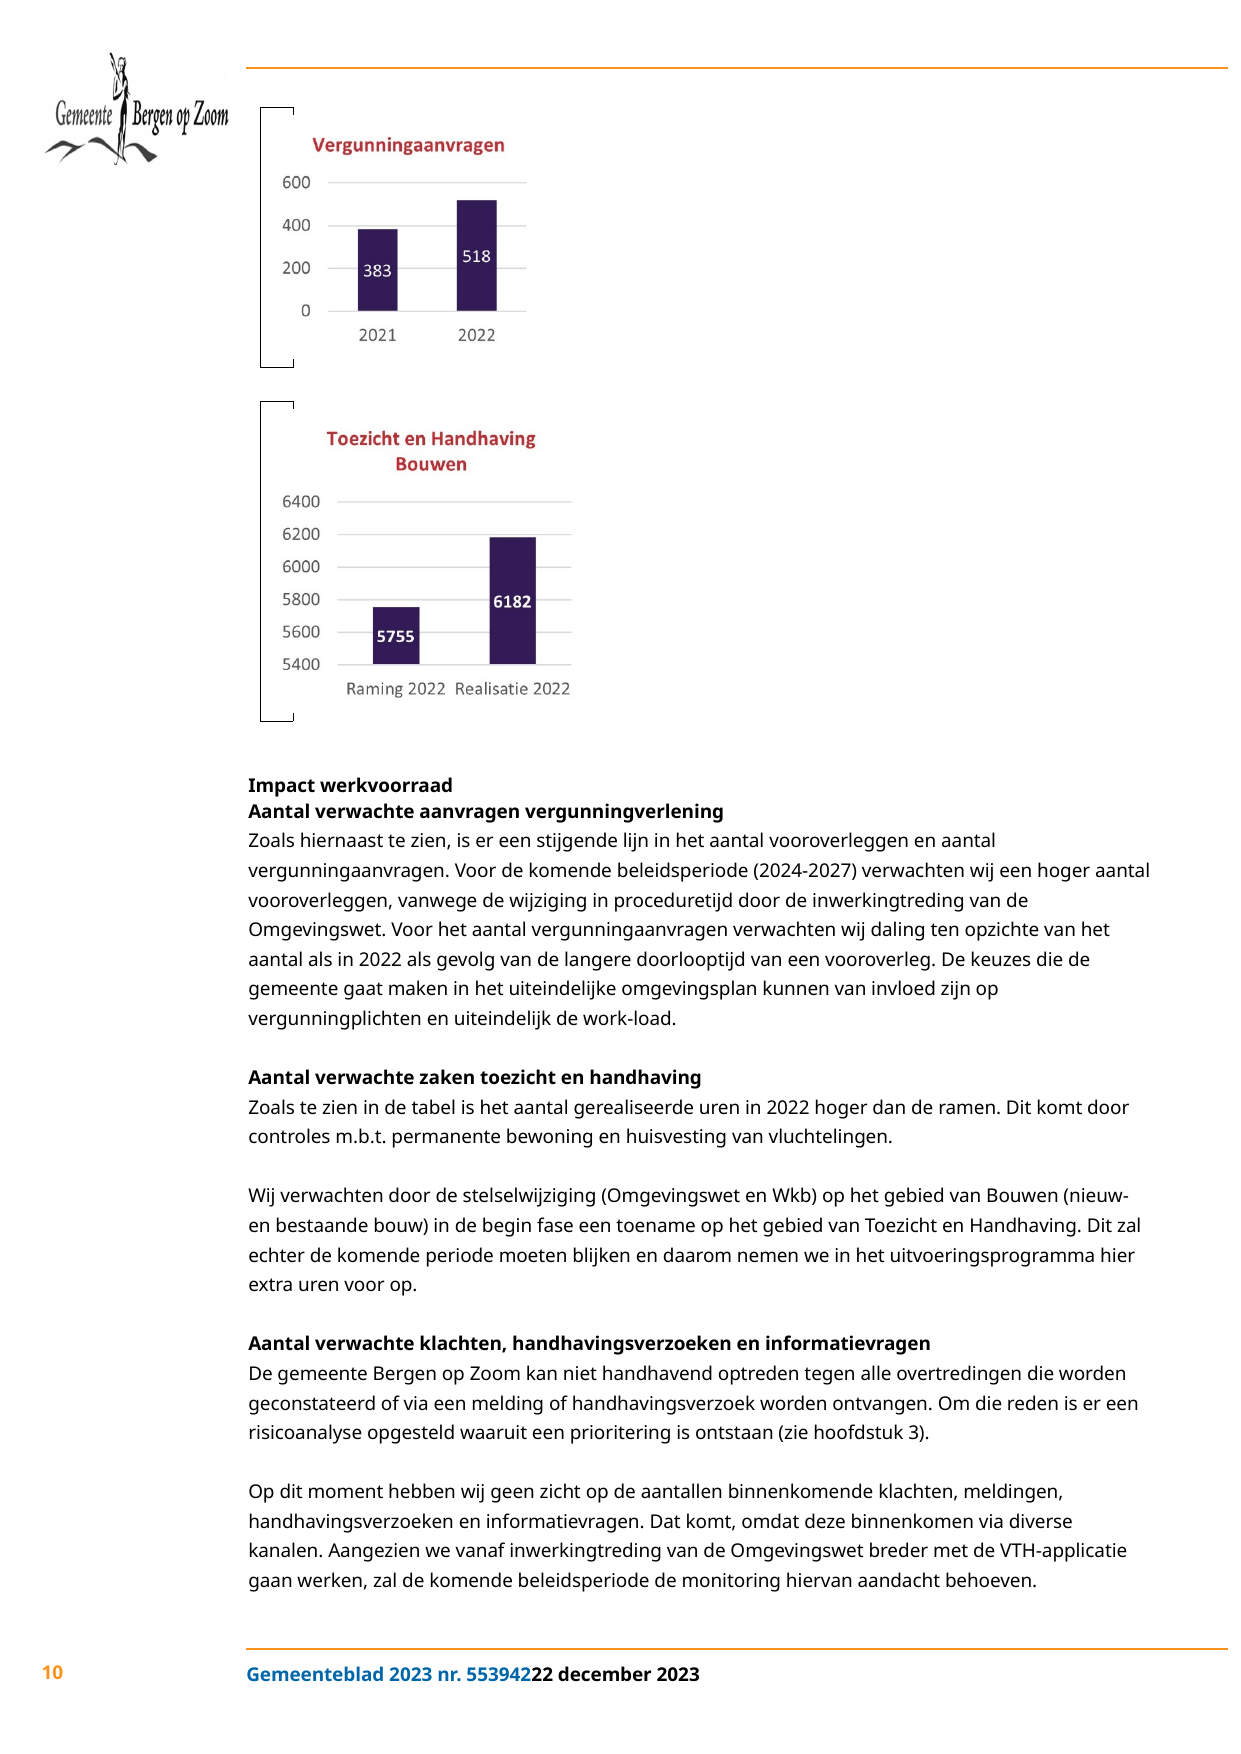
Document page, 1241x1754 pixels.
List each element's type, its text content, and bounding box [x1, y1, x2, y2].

text Zoals hiernaast te zien, is er een stijgende lijn in het aantal vooroverleggen en aantal vergunningaanvragen. Voor de komende beleidsperiode (2024-2027) verwachten wij een hoger aantal vooroverleggen, vanwege de wijziging in proceduretijd door de inwerkingtreding van de Omgevingswet. Voor het aantal vergunningaanvragen verwachten wij daling ten opzichte van het aantal als in 2022 als gevolg van de langere doorlooptijd van een vooroverleg. De keuzes die de gemeente gaat maken in het uiteindelijke omgevingsplan kunnen van invloed zijn op vergunningplichten en uiteindelijk de work-load. [248, 828, 1152, 1031]
picture [268, 409, 594, 713]
text Aantal verwachte zaken toezicht en handhaving [248, 1064, 1152, 1090]
text Aantal verwachte aanvragen vergunningverlening [248, 798, 1152, 824]
text Wij verwachten door de stelselwijziging (Omgevingswet en Wkb) op het gebied van Bouwen (nieuw- en bestaande bouw) in de begin fase een toename op het gebied van Toezicht en Handhaving. Dit zal echter de komende periode moeten blijken en daarom nemen we in het uitvoeringsprogramma hier extra uren voor op. [248, 1183, 1152, 1297]
picture [268, 115, 549, 359]
text Op dit moment hebben wij geen zicht op de aantallen binnenkomende klachten, meldingen, handhavingsverzoeken en informatievragen. Dat komt, omdat deze binnenkomen via diverse kanalen. Aangezien we vanaf inwerkingtreding van de Omgevingswet breder met de VTH-applicatie gaan werken, zal de komende beleidsperiode de monitoring hiervan aandacht behoeven. [248, 1478, 1152, 1593]
text Impact werkvoorraad [248, 772, 1152, 798]
text Zoals te zien in de tabel is het aantal gerealiseerde uren in 2022 hoger dan de ramen. Dit komt door controles m.b.t. permanente bewoning en huisvesting van vluchtelingen. [248, 1094, 1152, 1149]
text Aantal verwachte klachten, handhavingsverzoeken en informatievragen [248, 1331, 1152, 1356]
text De gemeente Bergen op Zoom kan niet handhavend optreden tegen alle overtredingen die worden geconstateerd of via een melding of handhavingsverzoek worden ontvangen. Om die reden is er een risicoanalyse opgesteld waaruit een prioritering is ontstaan (zie hoofdstuk 3). [248, 1360, 1152, 1445]
picture [41, 47, 231, 172]
